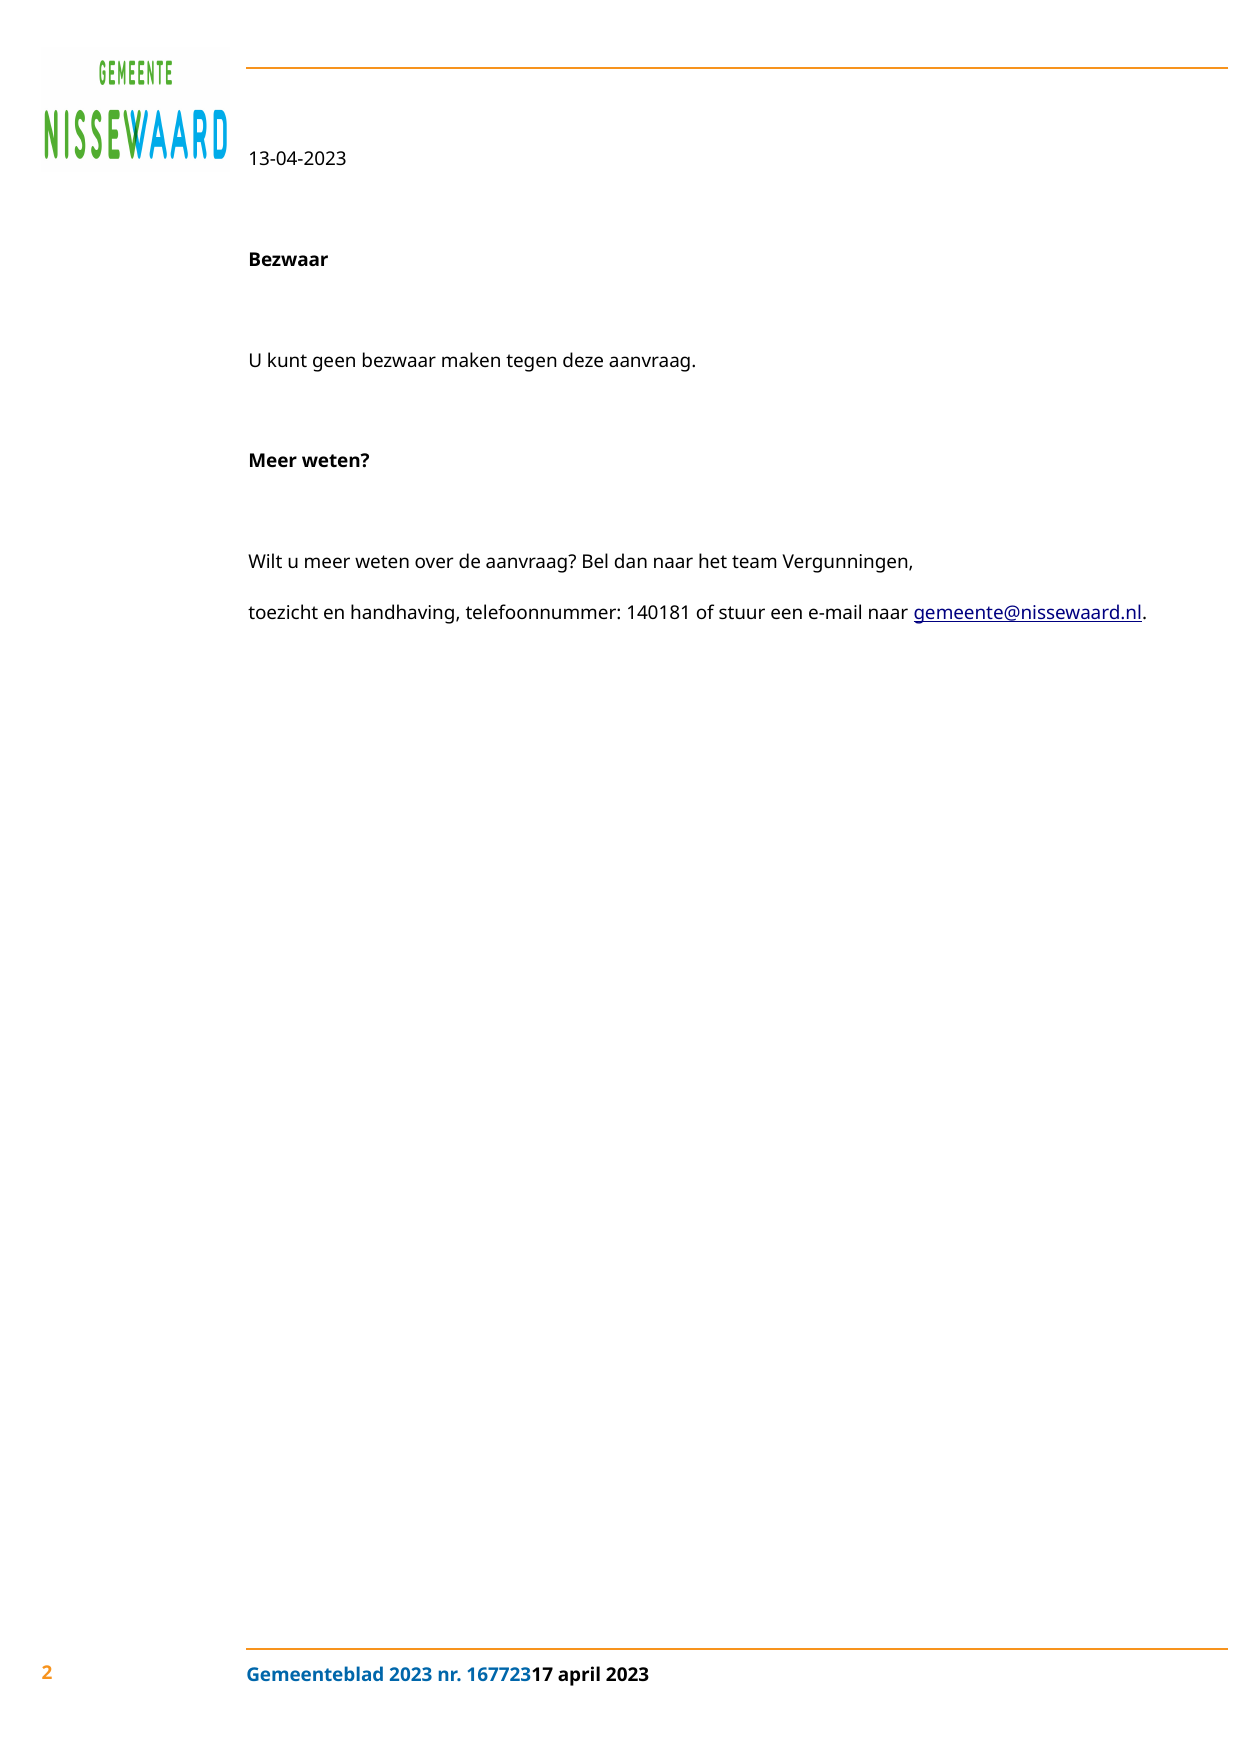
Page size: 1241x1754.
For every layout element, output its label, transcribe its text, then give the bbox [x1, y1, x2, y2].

text Meer weten? [248, 448, 1152, 473]
text Bezwaar [248, 246, 1152, 272]
picture [41, 47, 231, 172]
text 13-04-2023 [248, 145, 1152, 171]
text toezicht en handhaving, telefoonnummer: 140181 of stuur een e-mail naar gemeente@nissewaard.nl. [248, 599, 1152, 625]
text U kunt geen bezwaar maken tegen deze aanvraag. [248, 347, 1152, 373]
text Wilt u meer weten over de aanvraag? Bel dan naar het team Vergunningen, [248, 548, 1152, 574]
